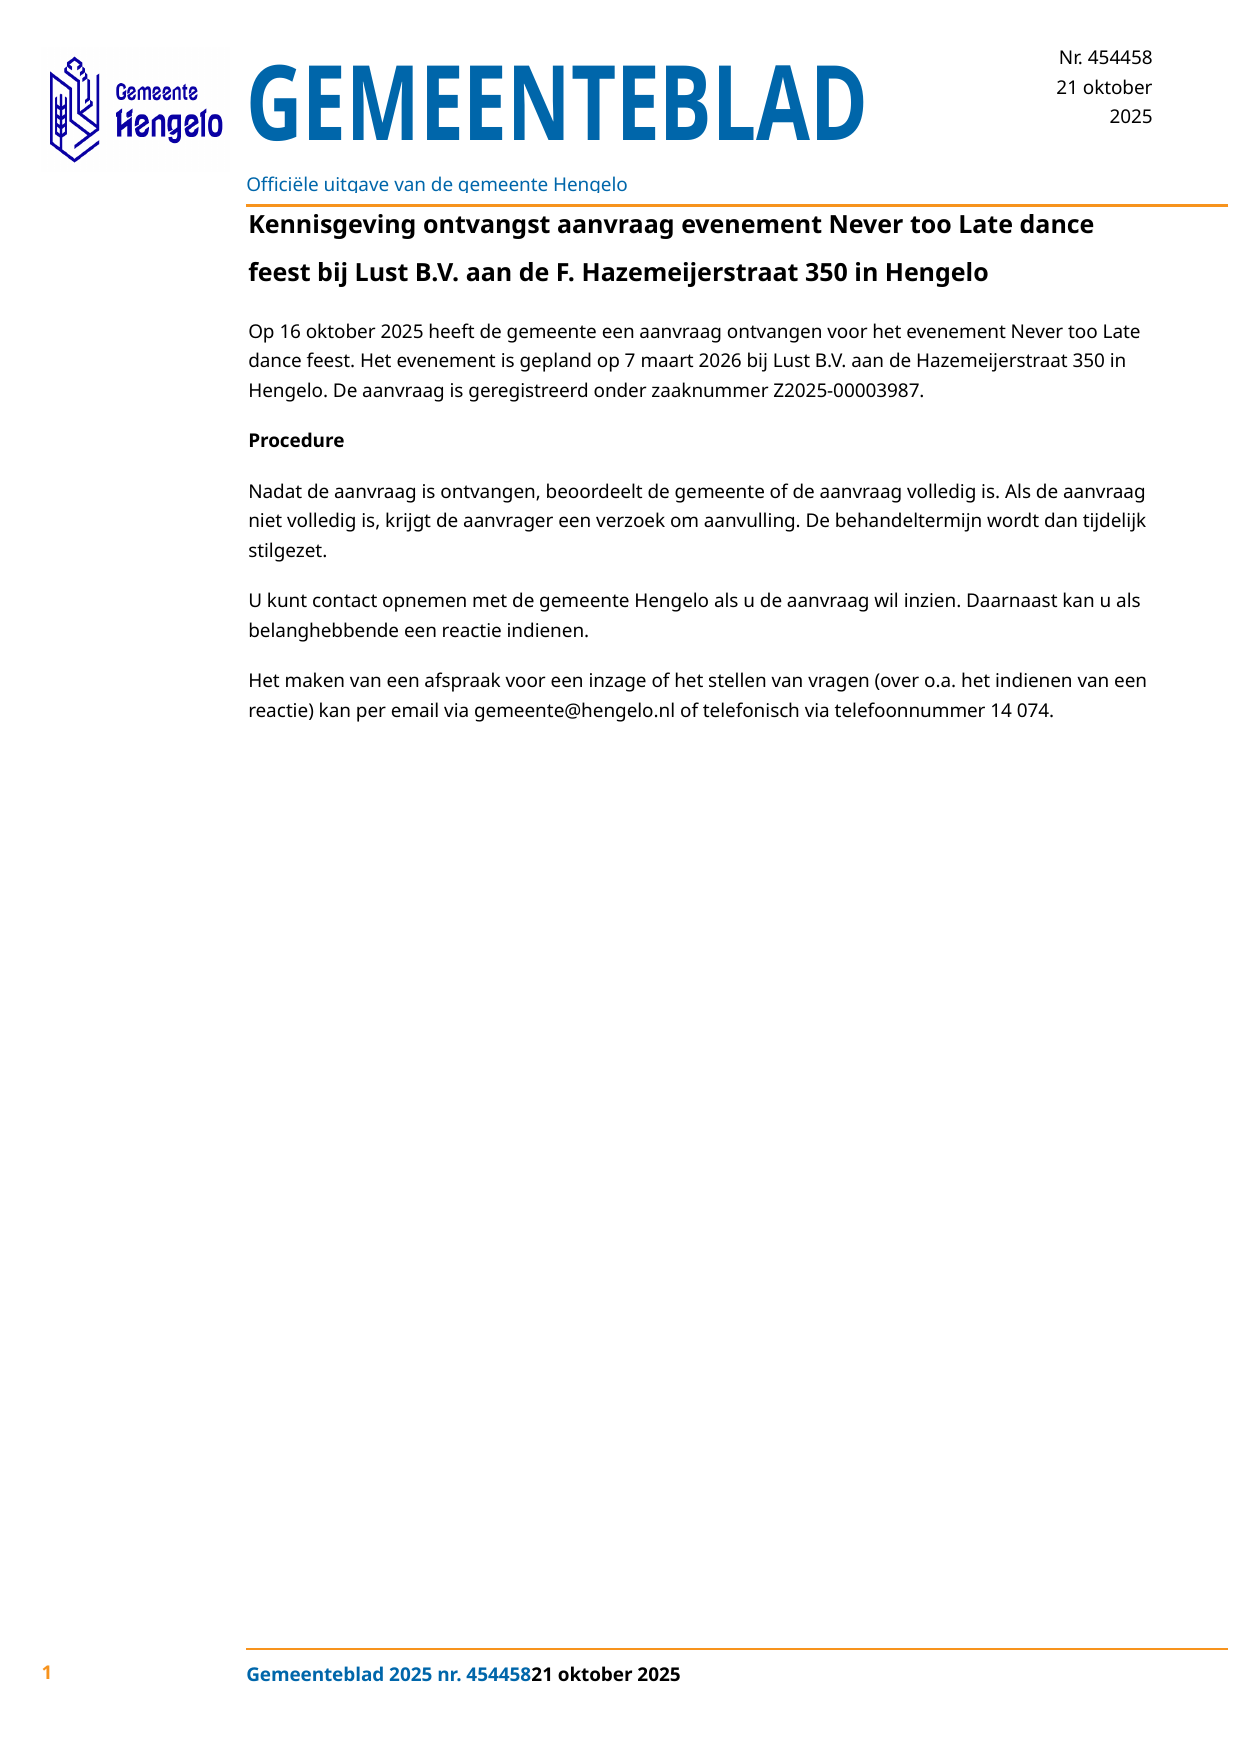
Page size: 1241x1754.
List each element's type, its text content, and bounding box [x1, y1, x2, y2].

text Op 16 oktober 2025 heeft de gemeente een aanvraag ontvangen voor het evenement Never too Late dance feest. Het evenement is gepland op 7 maart 2026 bij Lust B.V. aan de Hazemeijerstraat 350 in Hengelo. De aanvraag is geregistreerd onder zaaknummer Z2025-00003987. [248, 318, 1152, 403]
text U kunt contact opnemen met de gemeente Hengelo als u de aanvraag wil inzien. Daarnaast kan u als belanghebbende een reactie indienen. [248, 587, 1152, 643]
text Het maken van een afspraak voor een inzage of het stellen van vragen (over o.a. het indienen van een reactie) kan per email via gemeente@hengelo.nl of telefonisch via telefoonnummer 14 074. [248, 667, 1152, 723]
picture [41, 47, 231, 172]
text Nadat de aanvraag is ontvangen, beoordeelt de gemeente of de aanvraag volledig is. Als de aanvraag niet volledig is, krijgt de aanvrager een verzoek om aanvulling. De behandeltermijn wordt dan tijdelijk stilgezet. [248, 478, 1152, 563]
text Kennisgeving ontvangst aanvraag evenement Never too Late dance feest bij Lust B.V. aan de F. Hazemeijerstraat 350 in Hengelo [248, 207, 1152, 288]
text Procedure [248, 427, 1152, 453]
